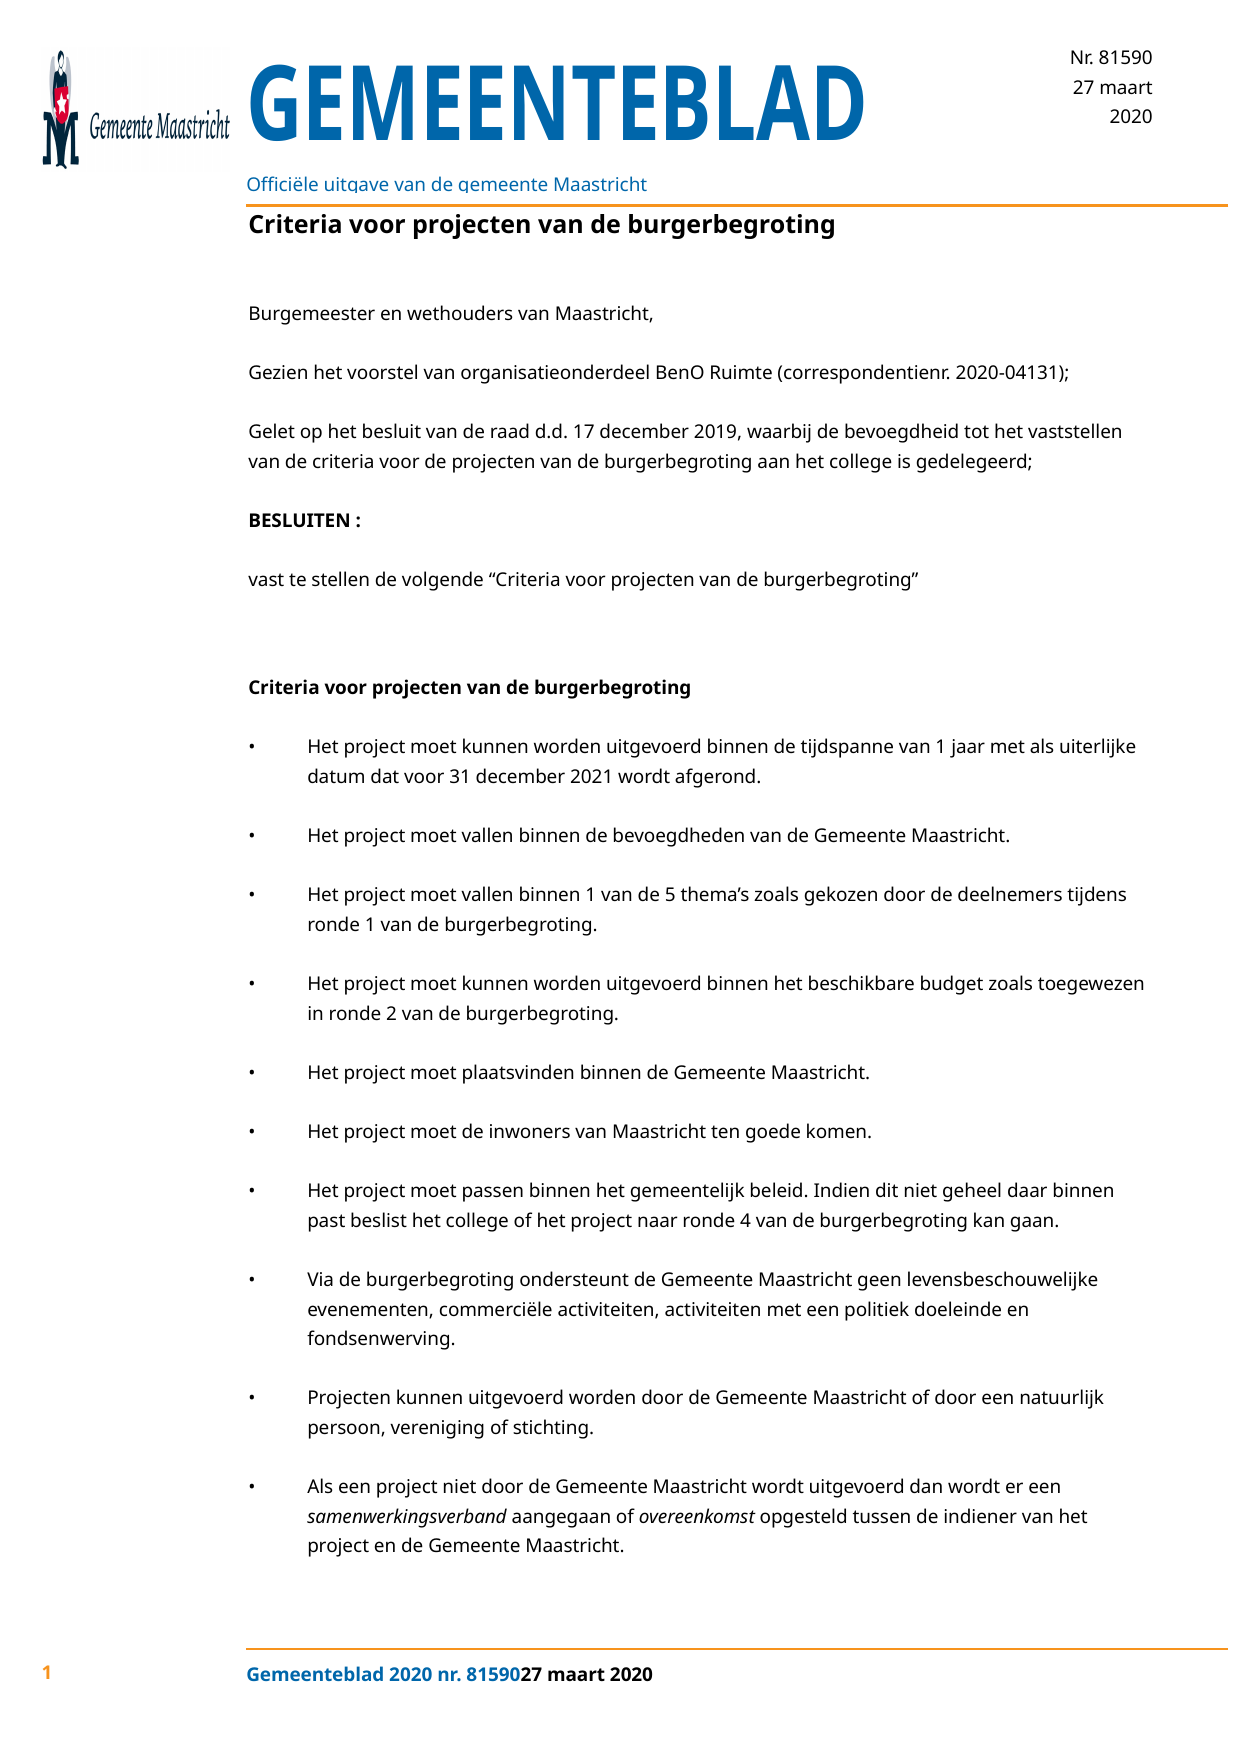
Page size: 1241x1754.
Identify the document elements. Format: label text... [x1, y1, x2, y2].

text BESLUITEN : [248, 507, 1152, 533]
list Projecten kunnen uitgevoerd worden door de Gemeente Maastricht of door een natuurlijk persoon, vereniging of stichting. [248, 1384, 1152, 1440]
picture [41, 47, 231, 172]
list Het project moet vallen binnen de bevoegdheden van de Gemeente Maastricht. [248, 822, 1152, 848]
text Burgemeester en wethouders van Maastricht, [248, 300, 1152, 326]
text Criteria voor projecten van de burgerbegroting [248, 207, 1152, 241]
list Als een project niet door de Gemeente Maastricht wordt uitgevoerd dan wordt er een samenwerkingsverband aangegaan of overeenkomst opgesteld tussen de indiener van het project en de Gemeente Maastricht. [248, 1473, 1152, 1558]
list Het project moet kunnen worden uitgevoerd binnen de tijdspanne van 1 jaar met als uiterlijke datum dat voor 31 december 2021 wordt afgerond. [248, 734, 1152, 789]
list Het project moet kunnen worden uitgevoerd binnen het beschikbare budget zoals toegewezen in ronde 2 van de burgerbegroting. [248, 970, 1152, 1026]
text vast te stellen de volgende “Criteria voor projecten van de burgerbegroting” [248, 566, 1152, 592]
list Het project moet passen binnen het gemeentelijk beleid. Indien dit niet geheel daar binnen past beslist het college of het project naar ronde 4 van de burgerbegroting kan gaan. [248, 1177, 1152, 1233]
list Het project moet de inwoners van Maastricht ten goede komen. [248, 1118, 1152, 1144]
text Gelet op het besluit van de raad d.d. 17 december 2019, waarbij de bevoegdheid tot het vaststellen van de criteria voor de projecten van de burgerbegroting aan het college is gedelegeerd; [248, 418, 1152, 473]
text Gezien het voorstel van organisatieonderdeel BenO Ruimte (correspondentienr. 2020-04131); [248, 359, 1152, 385]
list Het project moet plaatsvinden binnen de Gemeente Maastricht. [248, 1059, 1152, 1085]
list Via de burgerbegroting ondersteunt de Gemeente Maastricht geen levensbeschouwelijke evenementen, commerciële activiteiten, activiteiten met een politiek doeleinde en fondsenwerving. [248, 1266, 1152, 1351]
text Criteria voor projecten van de burgerbegroting [248, 674, 1152, 700]
list Het project moet vallen binnen 1 van de 5 thema’s zoals gekozen door de deelnemers tijdens ronde 1 van de burgerbegroting. [248, 882, 1152, 937]
